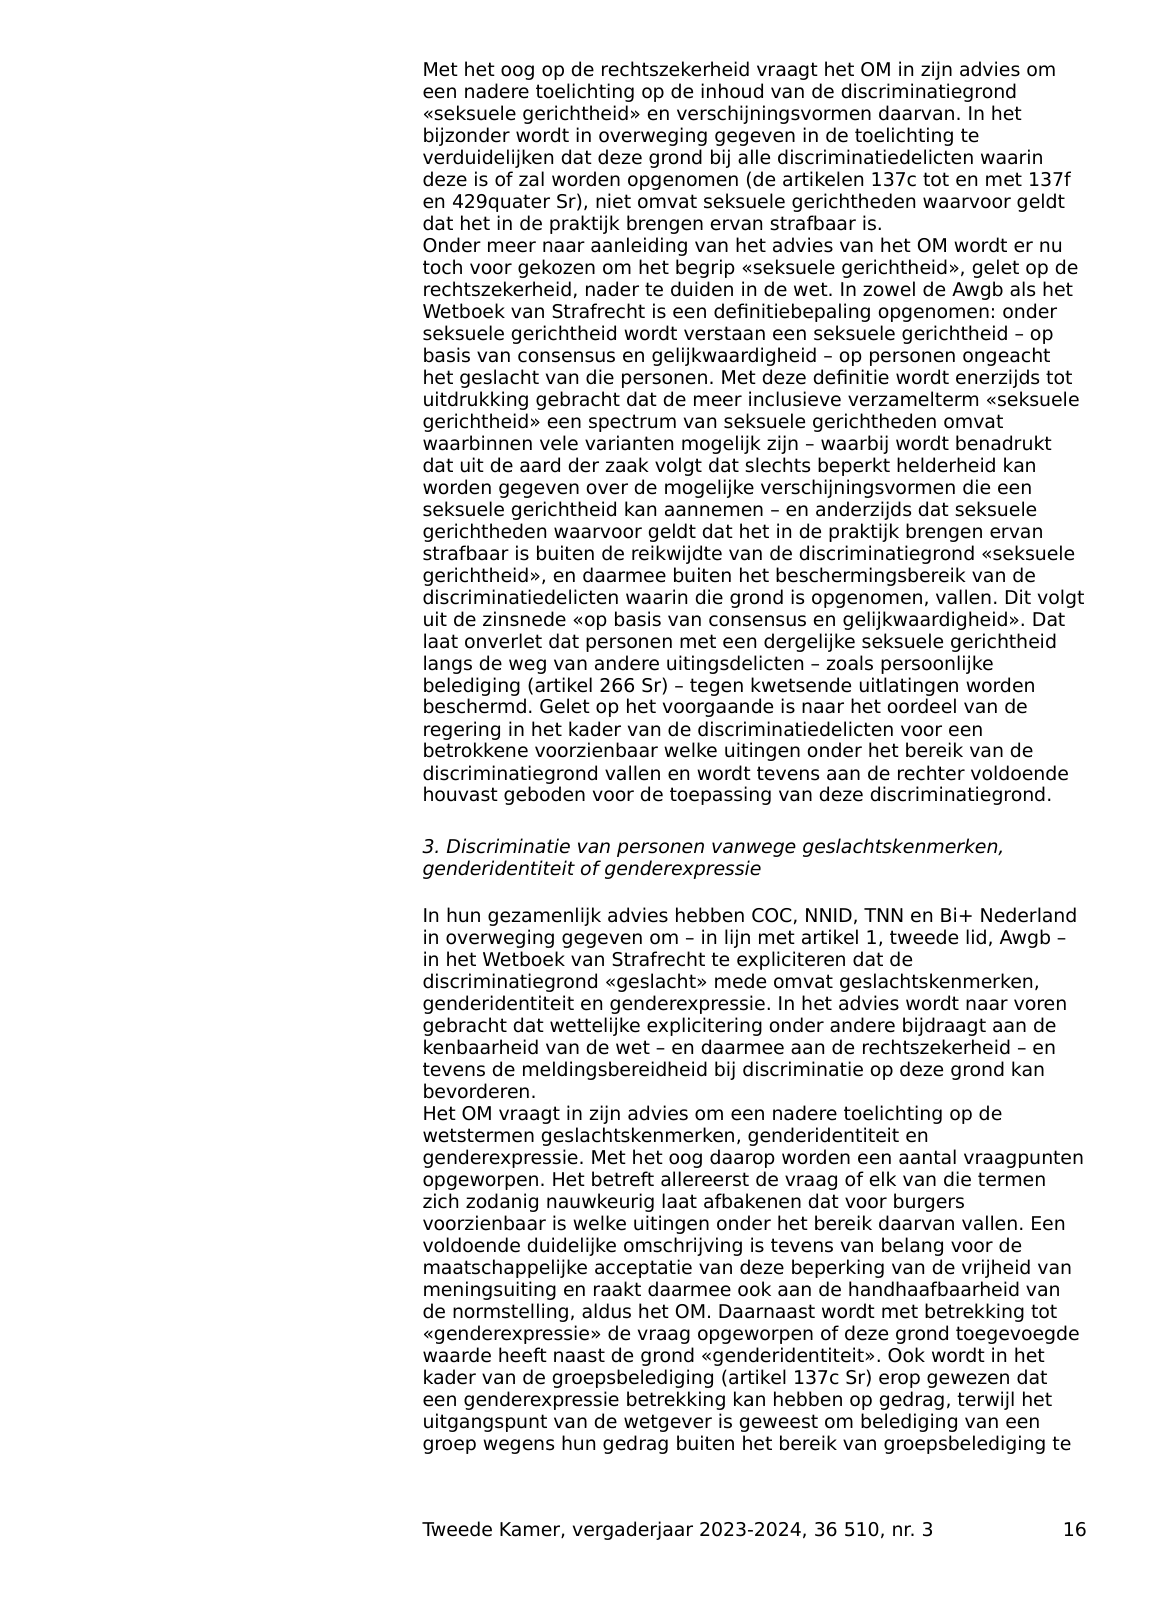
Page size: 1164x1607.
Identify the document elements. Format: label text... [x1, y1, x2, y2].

text In hun gezamenlijk advies hebben COC, NNID, TNN en Bi+ Nederland in overweging gegeven om – in lijn met artikel 1, tweede lid, Awgb – in het Wetboek van Strafrecht te expliciteren dat de discriminatiegrond «geslacht» mede omvat geslachtskenmerken, genderidentiteit en genderexpressie. In het advies wordt naar voren gebracht dat wettelijke explicitering onder andere bijdraagt aan de kenbaarheid van de wet – en daarmee aan de rechtszekerheid – en tevens de meldingsbereidheid bij discriminatie op deze grond kan bevorderen. [422, 905, 1087, 1103]
text Met het oog op de rechtszekerheid vraagt het OM in zijn advies om een nadere toelichting op de inhoud van de discriminatiegrond «seksuele gerichtheid» en verschijningsvormen daarvan. In het bijzonder wordt in overweging gegeven in de toelichting te verduidelijken dat deze grond bij alle discriminatiedelicten waarin deze is of zal worden opgenomen (de artikelen 137c tot en met 137f en 429quater Sr), niet omvat seksuele gerichtheden waarvoor geldt dat het in de praktijk brengen ervan strafbaar is. [422, 59, 1087, 235]
text Het OM vraagt in zijn advies om een nadere toelichting op de wetstermen geslachtskenmerken, genderidentiteit en genderexpressie. Met het oog daarop worden een aantal vraagpunten opgeworpen. Het betreft allereerst de vraag of elk van die termen zich zodanig nauwkeurig laat afbakenen dat voor burgers voorzienbaar is welke uitingen onder het bereik daarvan vallen. Een voldoende duidelijke omschrijving is tevens van belang voor de maatschappelijke acceptatie van deze beperking van de vrijheid van meningsuiting en raakt daarmee ook aan de handhaafbaarheid van de normstelling, aldus het OM. Daarnaast wordt met betrekking tot «genderexpressie» de vraag opgeworpen of deze grond toegevoegde waarde heeft naast de grond «genderidentiteit». Ook wordt in het kader van de groepsbelediging (artikel 137c Sr) erop gewezen dat een genderexpressie betrekking kan hebben op gedrag, terwijl het uitgangspunt van de wetgever is geweest om belediging van een groep wegens hun gedrag buiten het bereik van groepsbelediging te [422, 1103, 1087, 1455]
text Onder meer naar aanleiding van het advies van het OM wordt er nu toch voor gekozen om het begrip «seksuele gerichtheid», gelet op de rechtszekerheid, nader te duiden in de wet. In zowel de Awgb als het Wetboek van Strafrecht is een definitiebepaling opgenomen: onder seksuele gerichtheid wordt verstaan een seksuele gerichtheid – op basis van consensus en gelijkwaardigheid – op personen ongeacht het geslacht van die personen. Met deze definitie wordt enerzijds tot uitdrukking gebracht dat de meer inclusieve verzamelterm «seksuele gerichtheid» een spectrum van seksuele gerichtheden omvat waarbinnen vele varianten mogelijk zijn – waarbij wordt benadrukt dat uit de aard der zaak volgt dat slechts beperkt helderheid kan worden gegeven over de mogelijke verschijningsvormen die een seksuele gerichtheid kan aannemen – en anderzijds dat seksuele gerichtheden waarvoor geldt dat het in de praktijk brengen ervan strafbaar is buiten de reikwijdte van de discriminatiegrond «seksuele gerichtheid», en daarmee buiten het beschermingsbereik van de discriminatiedelicten waarin die grond is opgenomen, vallen. Dit volgt uit de zinsnede «op basis van consensus en gelijkwaardigheid». Dat laat onverlet dat personen met een dergelijke seksuele gerichtheid langs de weg van andere uitingsdelicten – zoals persoonlijke belediging (artikel 266 Sr) – tegen kwetsende uitlatingen worden beschermd. Gelet op het voorgaande is naar het oordeel van de regering in het kader van de discriminatiedelicten voor een betrokkene voorzienbaar welke uitingen onder het bereik van de discriminatiegrond vallen en wordt tevens aan de rechter voldoende houvast geboden voor de toepassing van deze discriminatiegrond. [422, 235, 1087, 806]
subtitle 3. Discriminatie van personen vanwege geslachtskenmerken, genderidentiteit of genderexpressie [422, 836, 1087, 880]
